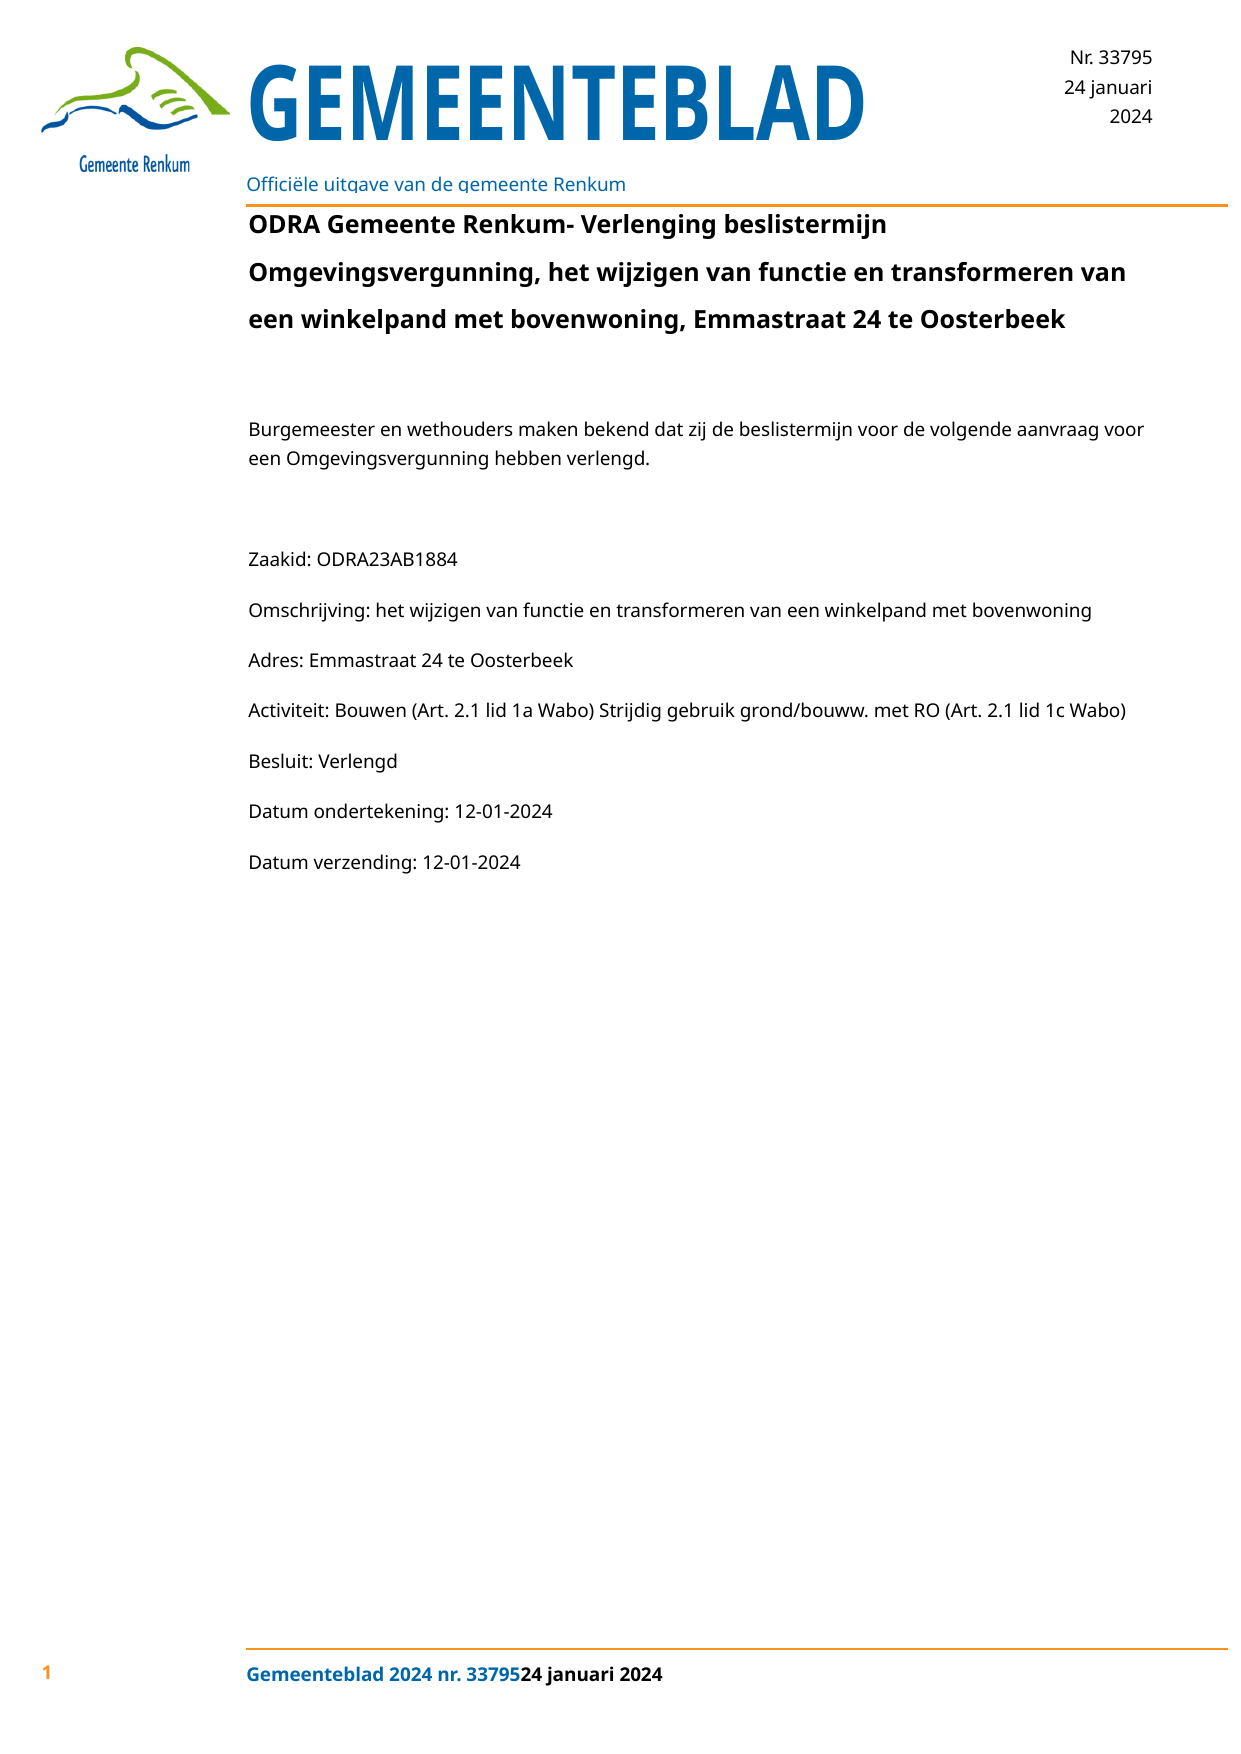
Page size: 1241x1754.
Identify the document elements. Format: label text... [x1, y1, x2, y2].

picture [41, 47, 231, 172]
text Activiteit: Bouwen (Art. 2.1 lid 1a Wabo) Strijdig gebruik grond/bouww. met RO (Art. 2.1 lid 1c Wabo) [248, 698, 1152, 723]
text Besluit: Verlengd [248, 748, 1152, 774]
text Datum verzending: 12-01-2024 [248, 849, 1152, 874]
text Adres: Emmastraat 24 te Oosterbeek [248, 647, 1152, 673]
text Omschrijving: het wijzigen van functie en transformeren van een winkelpand met bovenwoning [248, 597, 1152, 622]
text Datum ondertekening: 12-01-2024 [248, 798, 1152, 824]
text Zaakid: ODRA23AB1884 [248, 546, 1152, 572]
text ODRA Gemeente Renkum- Verlenging beslistermijn Omgevingsvergunning, het wijzigen van functie en transformeren van een winkelpand met bovenwoning, Emmastraat 24 te Oosterbeek [248, 207, 1152, 336]
text Burgemeester en wethouders maken bekend dat zij de beslistermijn voor de volgende aanvraag voor een Omgevingsvergunning hebben verlengd. [248, 416, 1152, 471]
